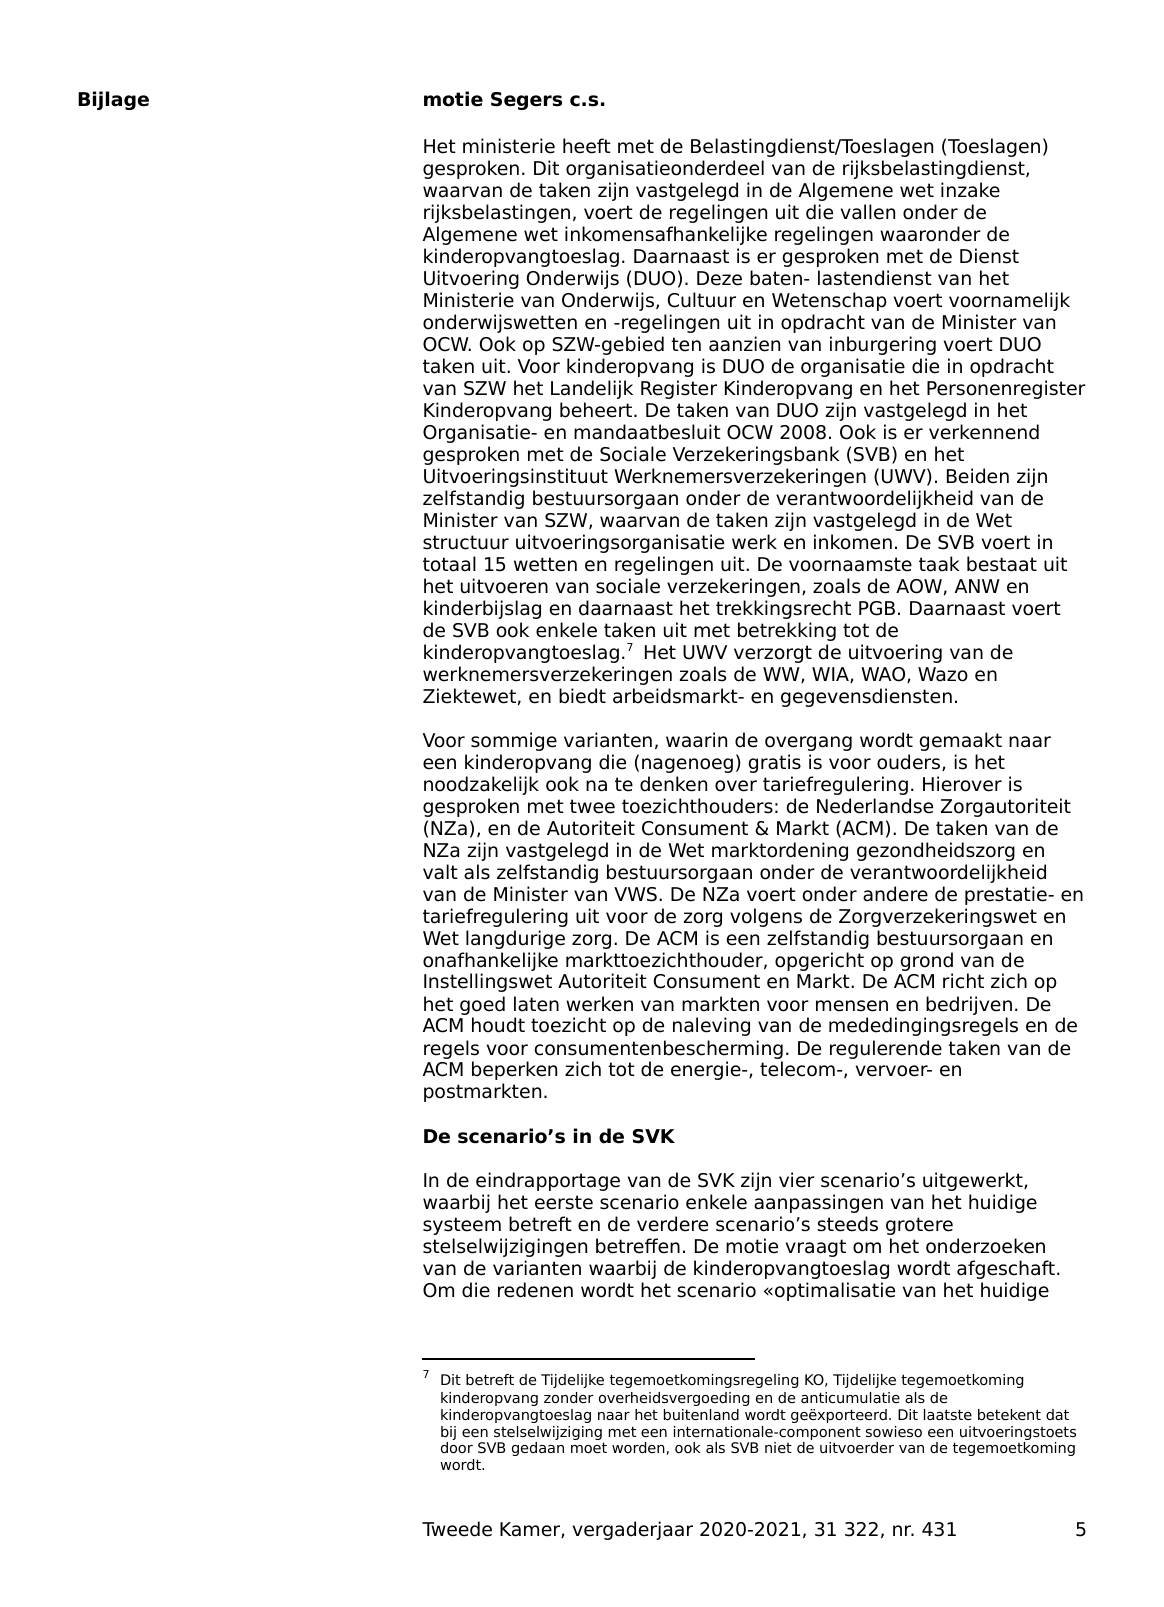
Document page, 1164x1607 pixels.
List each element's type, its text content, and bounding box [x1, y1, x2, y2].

text Voor sommige varianten, waarin de overgang wordt gemaakt naar een kinderopvang die (nagenoeg) gratis is voor ouders, is het noodzakelijk ook na te denken over tariefregulering. Hierover is gesproken met twee toezichthouders: de Nederlandse Zorgautoriteit (NZa), en de Autoriteit Consument & Markt (ACM). De taken van de NZa zijn vastgelegd in de Wet marktordening gezondheidszorg en valt als zelfstandig bestuursorgaan onder de verantwoordelijkheid van de Minister van VWS. De NZa voert onder andere de prestatie- en tariefregulering uit voor de zorg volgens de Zorgverzekeringswet en Wet langdurige zorg. De ACM is een zelfstandig bestuursorgaan en onafhankelijke markttoezichthouder, opgericht op grond van de Instellingswet Autoriteit Consument en Markt. De ACM richt zich op het goed laten werken van markten voor mensen en bedrijven. De ACM houdt toezicht op de naleving van de mededingingsregels en de regels voor consumentenbescherming. De regulerende taken van de ACM beperken zich tot de energie-, telecom-, vervoer- en postmarkten. [422, 730, 1087, 1103]
subtitle De scenario’s in de SVK [422, 1126, 1087, 1147]
text In de eindrapportage van de SVK zijn vier scenario’s uitgewerkt, waarbij het eerste scenario enkele aanpassingen van het huidige systeem betreft en de verdere scenario’s steeds grotere stelselwijzigingen betreffen. De motie vraagt om het onderzoeken van de varianten waarbij de kinderopvangtoeslag wordt afgeschaft. Om die redenen wordt het scenario «optimalisatie van het huidige [422, 1170, 1087, 1302]
subtitle Bijlage motie Segers c.s. [77, 89, 1087, 111]
text Het ministerie heeft met de Belastingdienst/Toeslagen (Toeslagen) gesproken. Dit organisatieonderdeel van de rijksbelastingdienst, waarvan de taken zijn vastgelegd in de Algemene wet inzake rijksbelastingen, voert de regelingen uit die vallen onder de Algemene wet inkomensafhankelijke regelingen waaronder de kinderopvangtoeslag. Daarnaast is er gesproken met de Dienst Uitvoering Onderwijs (DUO). Deze baten- lastendienst van het Ministerie van Onderwijs, Cultuur en Wetenschap voert voornamelijk onderwijswetten en -regelingen uit in opdracht van de Minister van OCW. Ook op SZW-gebied ten aanzien van inburgering voert DUO taken uit. Voor kinderopvang is DUO de organisatie die in opdracht van SZW het Landelijk Register Kinderopvang en het Personenregister Kinderopvang beheert. De taken van DUO zijn vastgelegd in het Organisatie- en mandaatbesluit OCW 2008. Ook is er verkennend gesproken met de Sociale Verzekeringsbank (SVB) en het Uitvoeringsinstituut Werknemersverzekeringen (UWV). Beiden zijn zelfstandig bestuursorgaan onder de verantwoordelijkheid van de Minister van SZW, waarvan de taken zijn vastgelegd in de Wet structuur uitvoeringsorganisatie werk en inkomen. De SVB voert in totaal 15 wetten en regelingen uit. De voornaamste taak bestaat uit het uitvoeren van sociale verzekeringen, zoals de AOW, ANW en kinderbijslag en daarnaast het trekkingsrecht PGB. Daarnaast voert de SVB ook enkele taken uit met betrekking tot de kinderopvangtoeslag. Het UWV verzorgt de uitvoering van de werknemersverzekeringen zoals de WW, WIA, WAO, Wazo en Ziektewet, en biedt arbeidsmarkt- en gegevensdiensten. [422, 136, 1087, 707]
text Dit betreft de Tijdelijke tegemoetkomingsregeling KO, Tijdelijke tegemoetkoming kinderopvang zonder overheidsvergoeding en de anticumulatie als de kinderopvangtoeslag naar het buitenland wordt geëxporteerd. Dit laatste betekent dat bij een stelselwijziging met een internationale-component sowieso een uitvoeringstoets door SVB gedaan moet worden, ook als SVB niet de uitvoerder van de tegemoetkoming wordt. [422, 1368, 1087, 1474]
